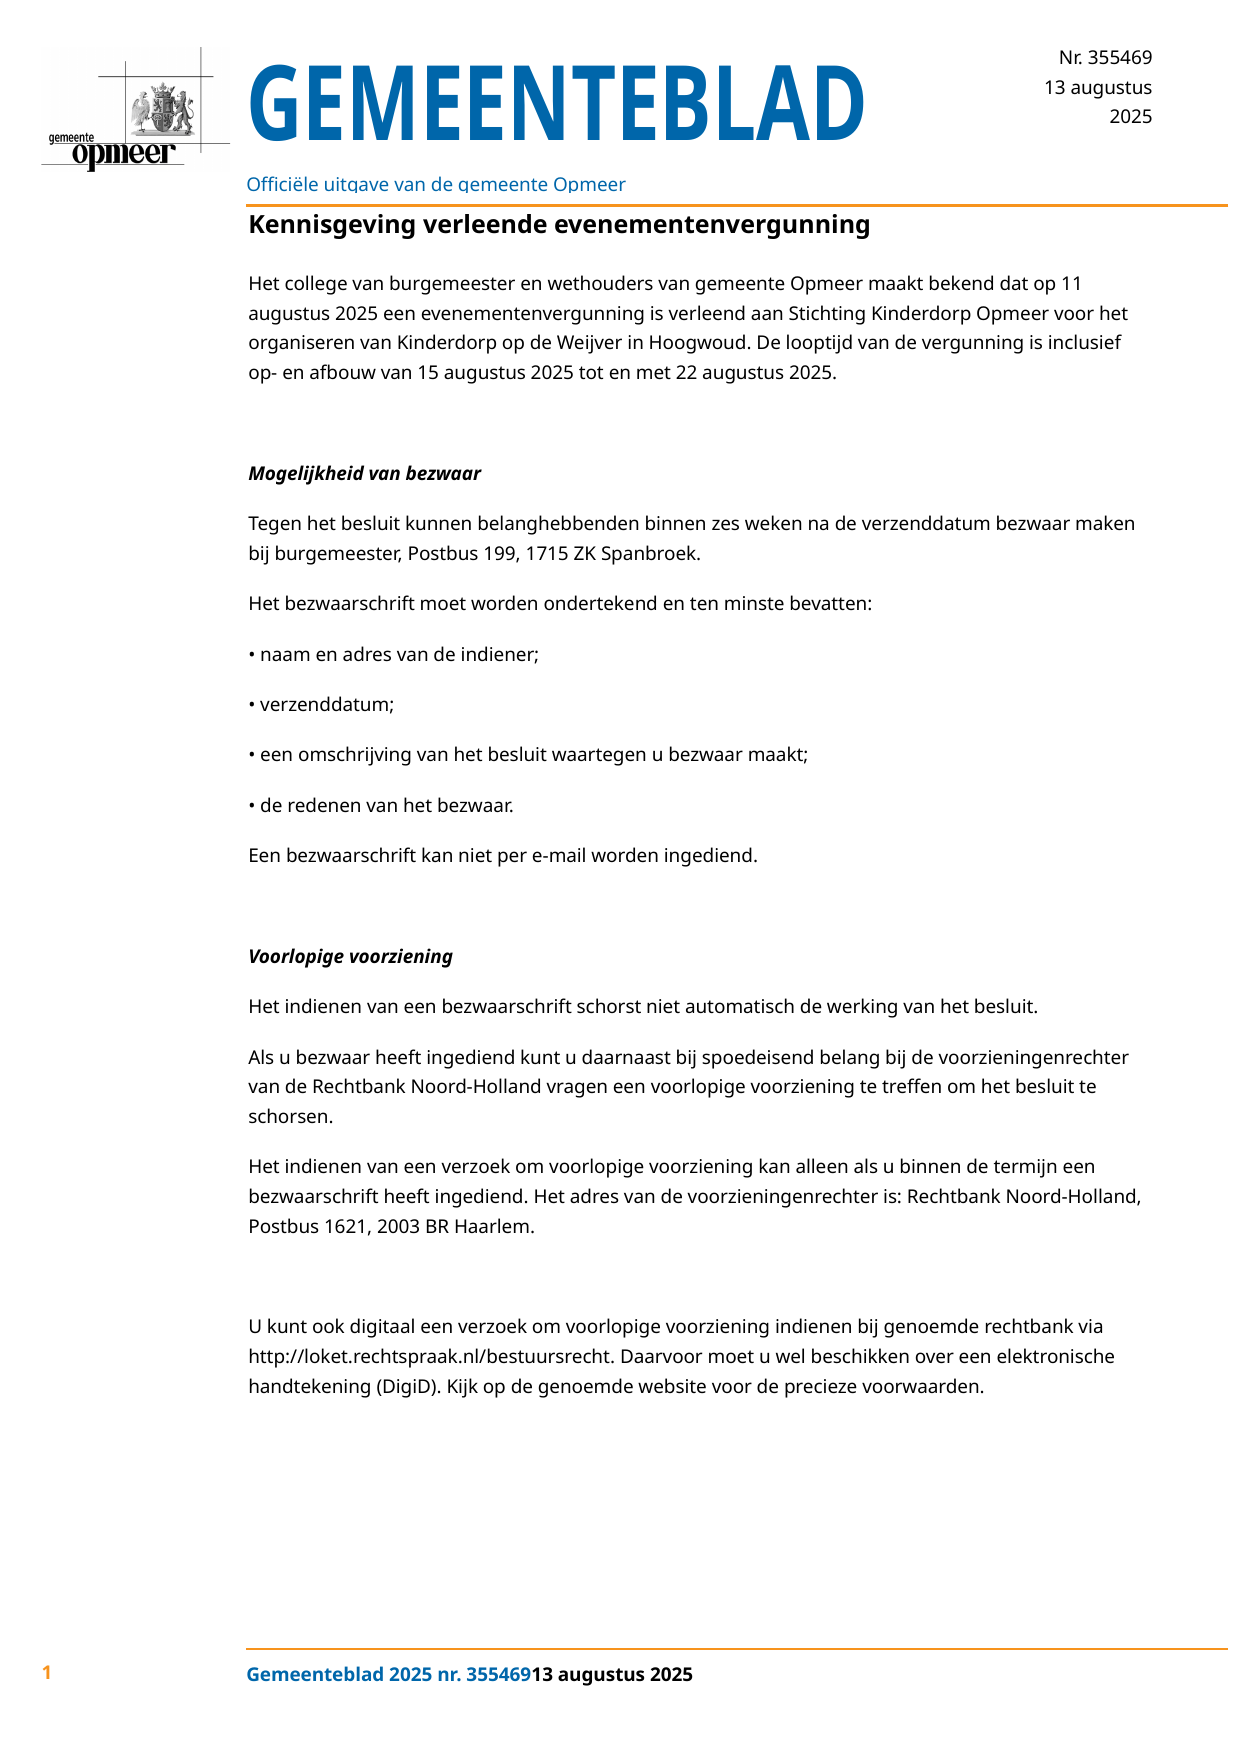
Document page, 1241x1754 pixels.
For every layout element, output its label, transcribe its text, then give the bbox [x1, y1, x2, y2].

text • naam en adres van de indiener; [248, 641, 1152, 666]
text Het indienen van een verzoek om voorlopige voorziening kan alleen als u binnen de termijn een bezwaarschrift heeft ingediend. Het adres van de voorzieningenrechter is: Rechtbank Noord-Holland, Postbus 1621, 2003 BR Haarlem. [248, 1154, 1152, 1238]
text Het indienen van een bezwaarschrift schorst niet automatisch de werking van het besluit. [248, 994, 1152, 1019]
picture [41, 47, 231, 172]
text Mogelijkheid van bezwaar [248, 460, 1152, 486]
text • de redenen van het bezwaar. [248, 792, 1152, 818]
text Voorlopige voorziening [248, 943, 1152, 969]
text • verzenddatum; [248, 691, 1152, 717]
text Het bezwaarschrift moet worden ondertekend en ten minste bevatten: [248, 590, 1152, 616]
text Het college van burgemeester en wethouders van gemeente Opmeer maakt bekend dat op 11 augustus 2025 een evenementenvergunning is verleend aan Stichting Kinderdorp Opmeer voor het organiseren van Kinderdorp op de Weijver in Hoogwoud. De looptijd van de vergunning is inclusief op- en afbouw van 15 augustus 2025 tot en met 22 augustus 2025. [248, 270, 1152, 385]
text • een omschrijving van het besluit waartegen u bezwaar maakt; [248, 742, 1152, 767]
text Een bezwaarschrift kan niet per e-mail worden ingediend. [248, 842, 1152, 868]
text Als u bezwaar heeft ingediend kunt u daarnaast bij spoedeisend belang bij de voorzieningenrechter van de Rechtbank Noord-Holland vragen een voorlopige voorziening te treffen om het besluit te schorsen. [248, 1044, 1152, 1129]
text U kunt ook digitaal een verzoek om voorlopige voorziening indienen bij genoemde rechtbank via http://loket.rechtspraak.nl/bestuursrecht. Daarvoor moet u wel beschikken over een elektronische handtekening (DigiD). Kijk op de genoemde website voor de precieze voorwaarden. [248, 1314, 1152, 1398]
text Tegen het besluit kunnen belanghebbenden binnen zes weken na de verzenddatum bezwaar maken bij burgemeester, Postbus 199, 1715 ZK Spanbroek. [248, 510, 1152, 566]
text Kennisgeving verleende evenementenvergunning [248, 207, 1152, 241]
